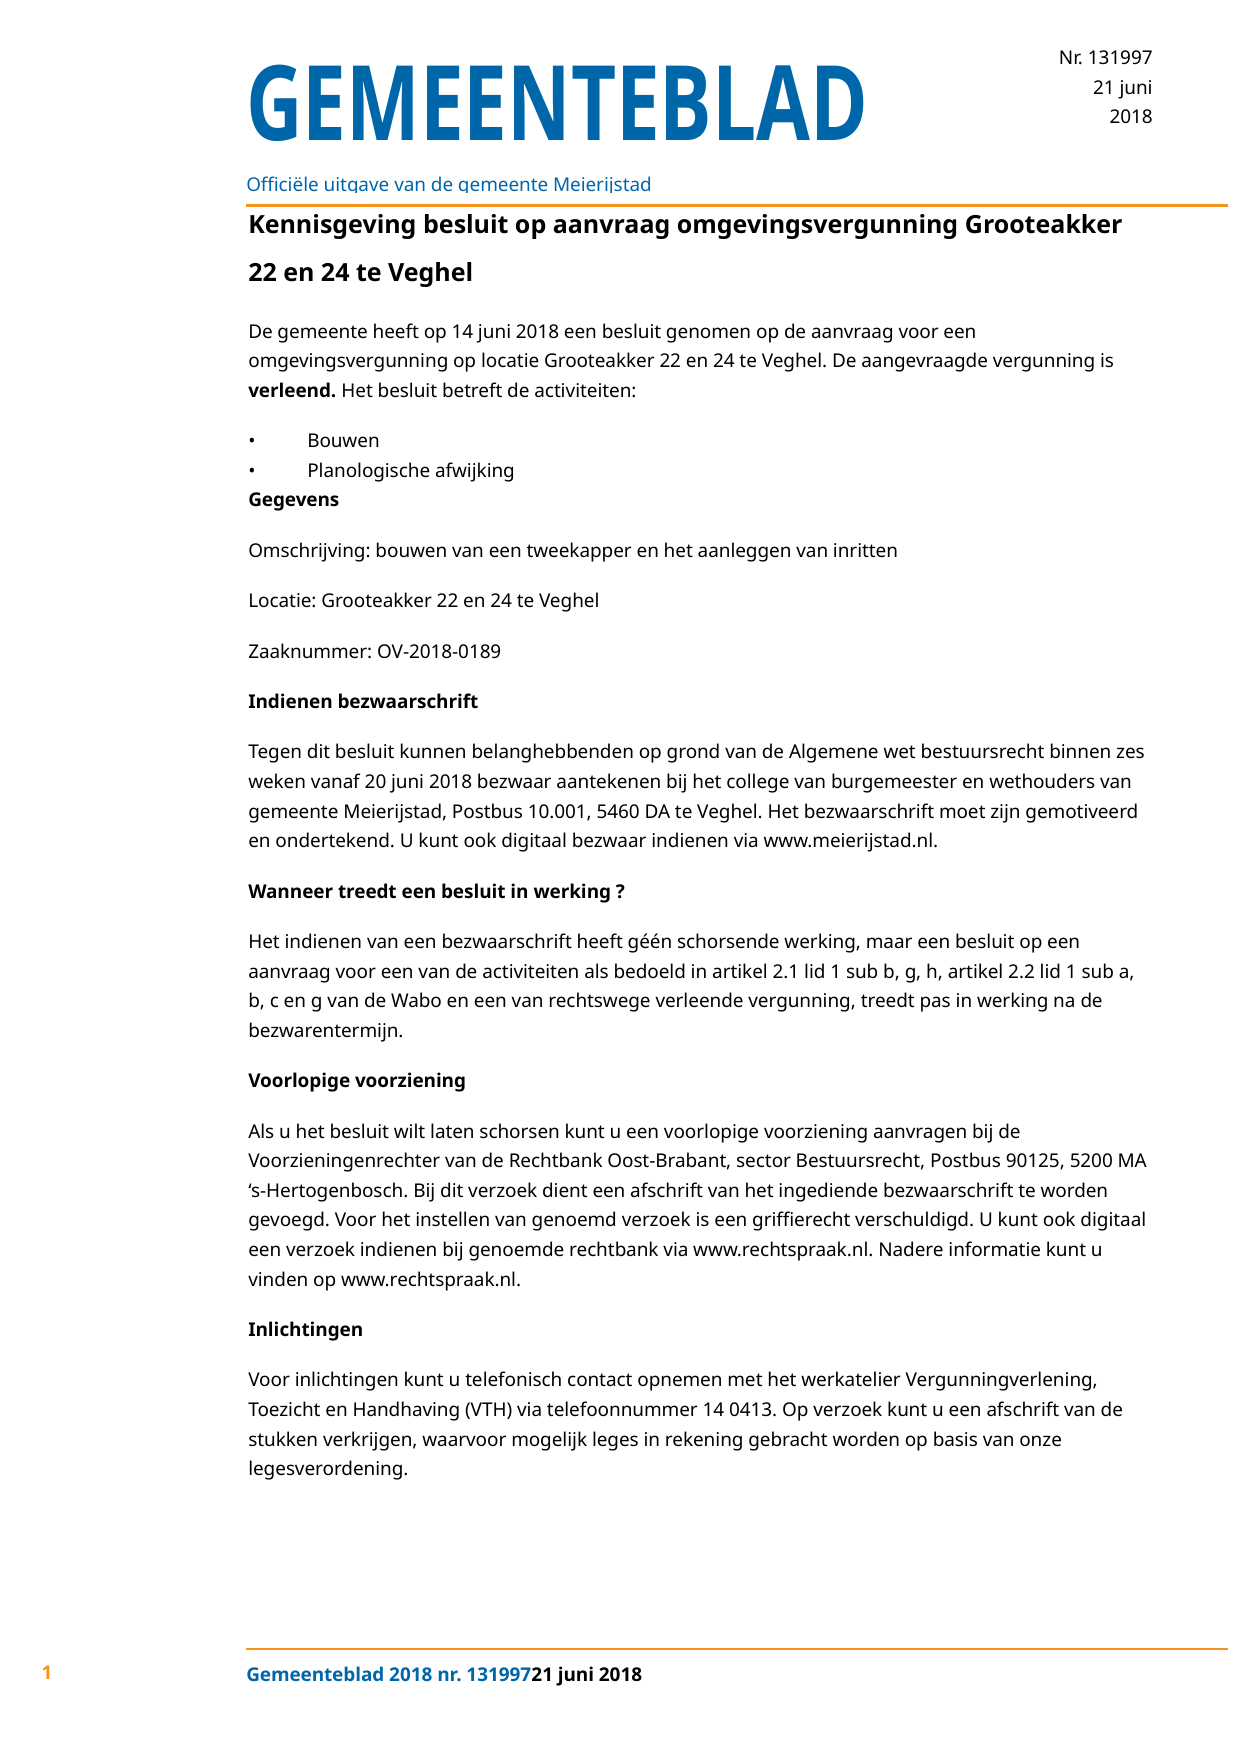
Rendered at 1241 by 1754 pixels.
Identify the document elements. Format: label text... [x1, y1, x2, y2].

text Voor inlichtingen kunt u telefonisch contact opnemen met het werkatelier Vergunningverlening, Toezicht en Handhaving (VTH) via telefoonnummer 14 0413. Op verzoek kunt u een afschrift van de stukken verkrijgen, waarvoor mogelijk leges in rekening gebracht worden op basis van onze legesverordening. [248, 1367, 1152, 1481]
text Kennisgeving besluit op aanvraag omgevingsvergunning Grooteakker 22 en 24 te Veghel [248, 207, 1152, 288]
list Planologische afwijking [248, 457, 1152, 483]
text Locatie: Grooteakker 22 en 24 te Veghel [248, 587, 1152, 613]
text Wanneer treedt een besluit in werking ? [248, 878, 1152, 904]
text Zaaknummer: OV-2018-0189 [248, 638, 1152, 664]
text Als u het besluit wilt laten schorsen kunt u een voorlopige voorziening aanvragen bij de Voorzieningenrechter van de Rechtbank Oost-Brabant, sector Bestuursrecht, Postbus 90125, 5200 MA ‘s-Hertogenbosch. Bij dit verzoek dient een afschrift van het ingediende bezwaarschrift te worden gevoegd. Voor het instellen van genoemd verzoek is een griffierecht verschuldigd. U kunt ook digitaal een verzoek indienen bij genoemde rechtbank via www.rechtspraak.nl. Nadere informatie kunt u vinden op www.rechtspraak.nl. [248, 1118, 1152, 1292]
text Het indienen van een bezwaarschrift heeft géén schorsende werking, maar een besluit op een aanvraag voor een van de activiteiten als bedoeld in artikel 2.1 lid 1 sub b, g, h, artikel 2.2 lid 1 sub a, b, c en g van de Wabo en een van rechtswege verleende vergunning, treedt pas in werking na de bezwarentermijn. [248, 928, 1152, 1043]
text Tegen dit besluit kunnen belanghebbenden op grond van de Algemene wet bestuursrecht binnen zes weken vanaf 20 juni 2018 bezwaar aantekenen bij het college van burgemeester en wethouders van gemeente Meierijstad, Postbus 10.001, 5460 DA te Veghel. Het bezwaarschrift moet zijn gemotiveerd en ondertekend. U kunt ook digitaal bezwaar indienen via www.meierijstad.nl. [248, 739, 1152, 853]
text Omschrijving: bouwen van een tweekapper en het aanleggen van inritten [248, 537, 1152, 563]
picture [41, 47, 231, 172]
text Inlichtingen [248, 1316, 1152, 1342]
text Voorlopige voorziening [248, 1067, 1152, 1093]
text Indienen bezwaarschrift [248, 688, 1152, 714]
text De gemeente heeft op 14 juni 2018 een besluit genomen op de aanvraag voor een omgevingsvergunning op locatie Grooteakker 22 en 24 te Veghel. De aangevraagde vergunning is verleend. Het besluit betreft de activiteiten: [248, 318, 1152, 403]
text Gegevens [248, 487, 1152, 512]
list Bouwen [248, 427, 1152, 453]
